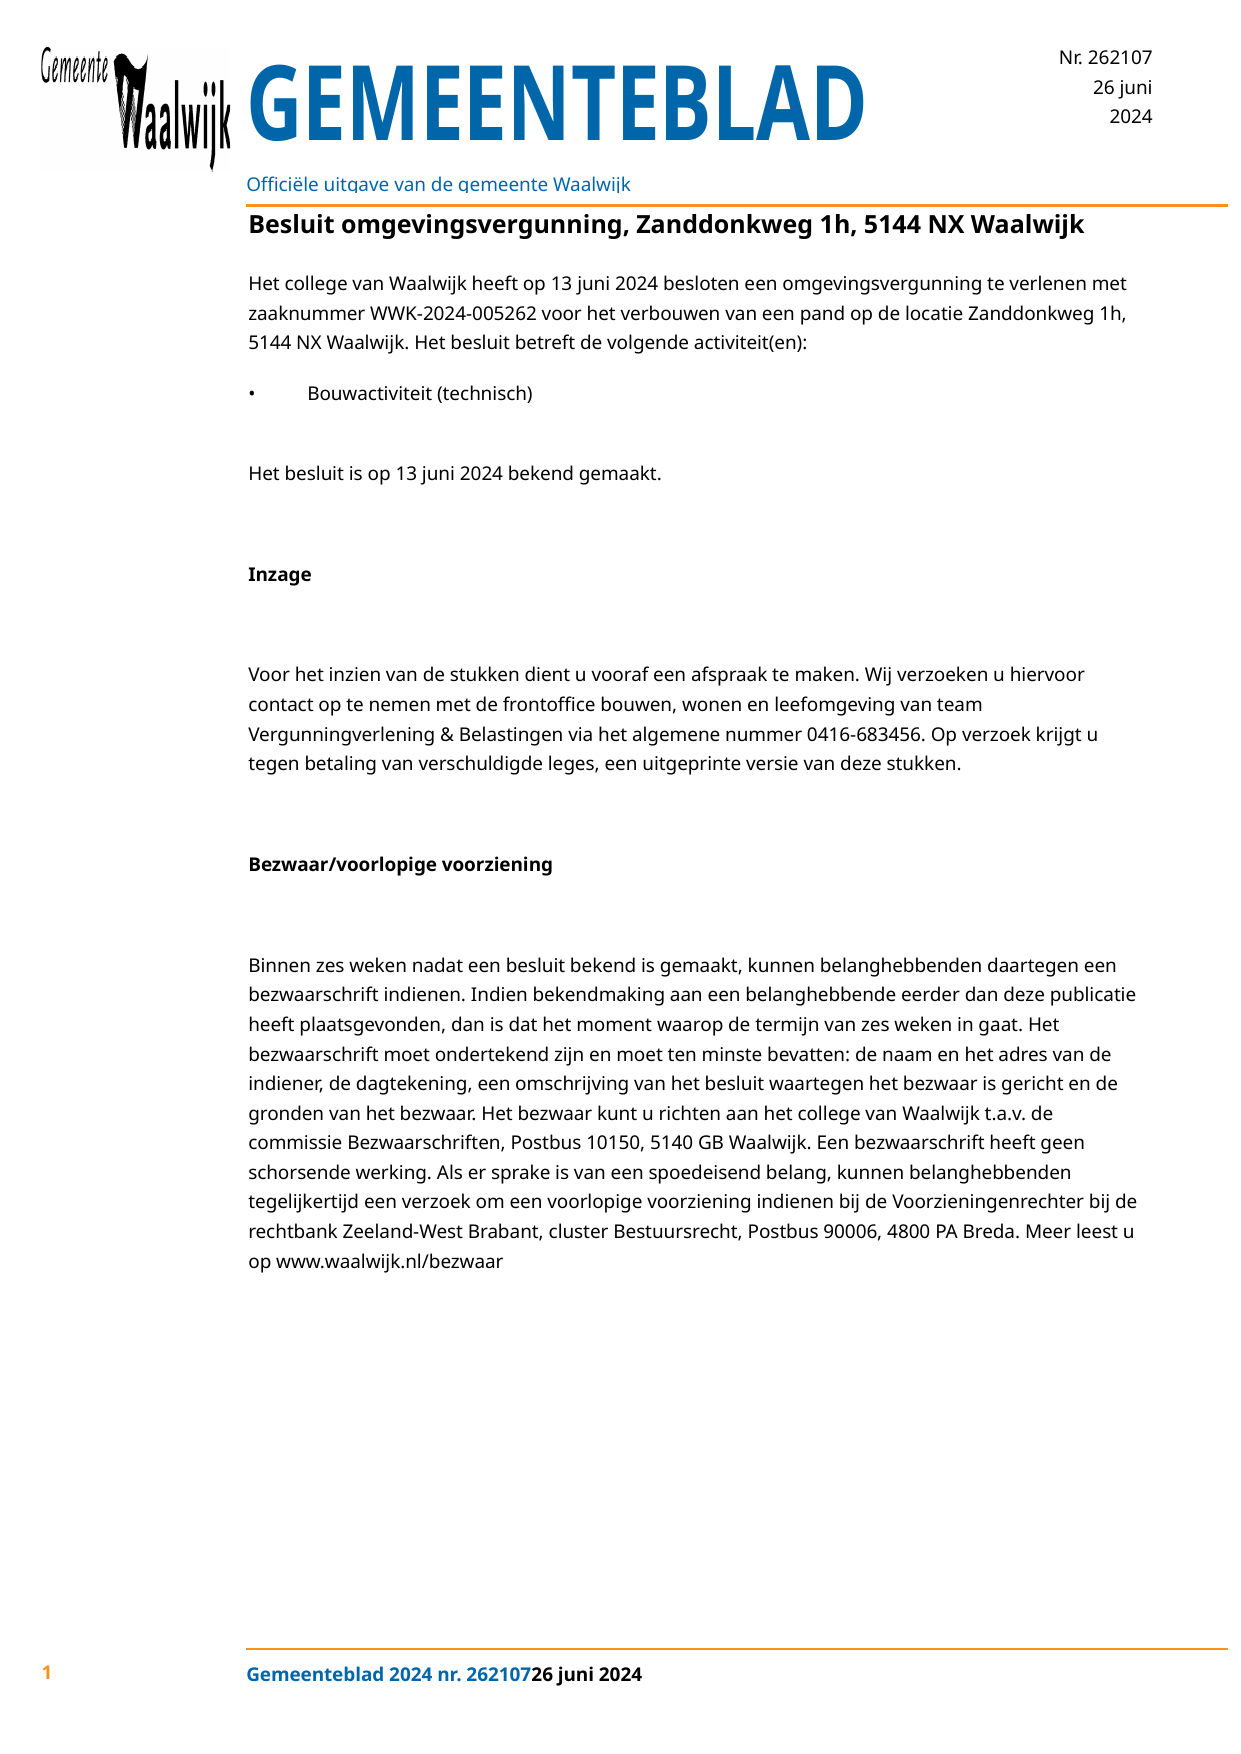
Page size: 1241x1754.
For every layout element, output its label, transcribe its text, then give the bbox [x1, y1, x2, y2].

text Het college van Waalwijk heeft op 13 juni 2024 besloten een omgevingsvergunning te verlenen met zaaknummer WWK-2024-005262 voor het verbouwen van een pand op de locatie Zanddonkweg 1h, 5144 NX Waalwijk. Het besluit betreft de volgende activiteit(en): [248, 270, 1152, 355]
text Bezwaar/voorlopige voorziening [248, 851, 1152, 877]
text Inzage [248, 561, 1152, 586]
picture [41, 47, 231, 172]
list Bouwactiviteit (technisch) [248, 380, 1152, 406]
text Besluit omgevingsvergunning, Zanddonkweg 1h, 5144 NX Waalwijk [248, 207, 1152, 241]
text Binnen zes weken nadat een besluit bekend is gemaakt, kunnen belanghebbenden daartegen een bezwaarschrift indienen. Indien bekendmaking aan een belanghebbende eerder dan deze publicatie heeft plaatsgevonden, dan is dat het moment waarop de termijn van zes weken in gaat. Het bezwaarschrift moet ondertekend zijn en moet ten minste bevatten: de naam en het adres van de indiener, de dagtekening, een omschrijving van het besluit waartegen het bezwaar is gericht en de gronden van het bezwaar. Het bezwaar kunt u richten aan het college van Waalwijk t.a.v. de commissie Bezwaarschriften, Postbus 10150, 5140 GB Waalwijk. Een bezwaarschrift heeft geen schorsende werking. Als er sprake is van een spoedeisend belang, kunnen belanghebbenden tegelijkertijd een verzoek om een voorlopige voorziening indienen bij de Voorzieningenrechter bij de rechtbank Zeeland-West Brabant, cluster Bestuursrecht, Postbus 90006, 4800 PA Breda. Meer leest u op www.waalwijk.nl/bezwaar [248, 952, 1152, 1273]
text Het besluit is op 13 juni 2024 bekend gemaakt. [248, 460, 1152, 486]
text Voor het inzien van de stukken dient u vooraf een afspraak te maken. Wij verzoeken u hiervoor contact op te nemen met de frontoffice bouwen, wonen en leefomgeving van team Vergunningverlening & Belastingen via het algemene nummer 0416-683456. Op verzoek krijgt u tegen betaling van verschuldigde leges, een uitgeprinte versie van deze stukken. [248, 662, 1152, 776]
